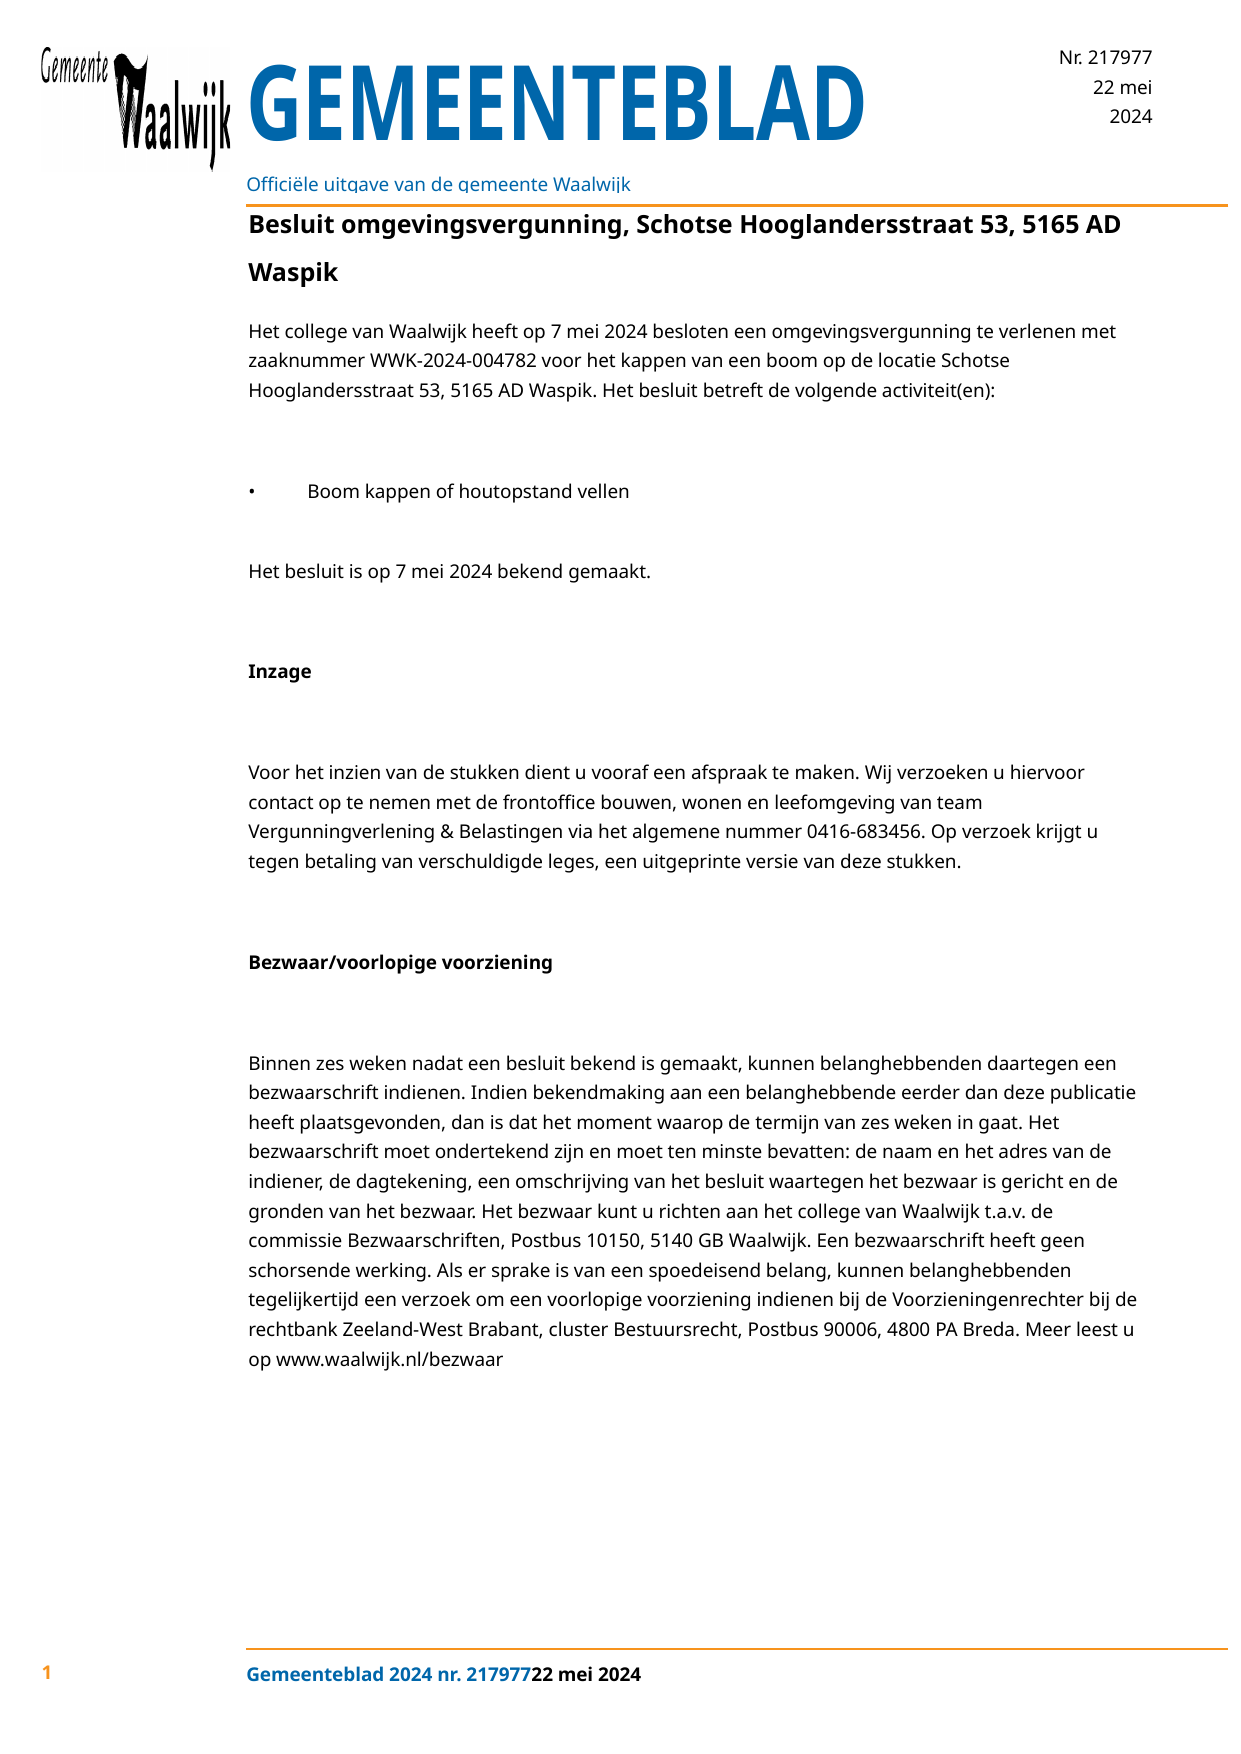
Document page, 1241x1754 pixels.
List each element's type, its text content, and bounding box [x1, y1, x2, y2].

text Besluit omgevingsvergunning, Schotse Hooglandersstraat 53, 5165 AD Waspik [248, 207, 1152, 288]
text Inzage [248, 659, 1152, 684]
list Boom kappen of houtopstand vellen [248, 478, 1152, 504]
text Het besluit is op 7 mei 2024 bekend gemaakt. [248, 558, 1152, 584]
picture [41, 47, 231, 172]
text Binnen zes weken nadat een besluit bekend is gemaakt, kunnen belanghebbenden daartegen een bezwaarschrift indienen. Indien bekendmaking aan een belanghebbende eerder dan deze publicatie heeft plaatsgevonden, dan is dat het moment waarop de termijn van zes weken in gaat. Het bezwaarschrift moet ondertekend zijn en moet ten minste bevatten: de naam en het adres van de indiener, de dagtekening, een omschrijving van het besluit waartegen het bezwaar is gericht en de gronden van het bezwaar. Het bezwaar kunt u richten aan het college van Waalwijk t.a.v. de commissie Bezwaarschriften, Postbus 10150, 5140 GB Waalwijk. Een bezwaarschrift heeft geen schorsende werking. Als er sprake is van een spoedeisend belang, kunnen belanghebbenden tegelijkertijd een verzoek om een voorlopige voorziening indienen bij de Voorzieningenrechter bij de rechtbank Zeeland-West Brabant, cluster Bestuursrecht, Postbus 90006, 4800 PA Breda. Meer leest u op www.waalwijk.nl/bezwaar [248, 1050, 1152, 1372]
text Het college van Waalwijk heeft op 7 mei 2024 besloten een omgevingsvergunning te verlenen met zaaknummer WWK-2024-004782 voor het kappen van een boom op de locatie Schotse Hooglandersstraat 53, 5165 AD Waspik. Het besluit betreft de volgende activiteit(en): [248, 318, 1152, 403]
text Voor het inzien van de stukken dient u vooraf een afspraak te maken. Wij verzoeken u hiervoor contact op te nemen met de frontoffice bouwen, wonen en leefomgeving van team Vergunningverlening & Belastingen via het algemene nummer 0416-683456. Op verzoek krijgt u tegen betaling van verschuldigde leges, een uitgeprinte versie van deze stukken. [248, 759, 1152, 874]
text Bezwaar/voorlopige voorziening [248, 949, 1152, 975]
